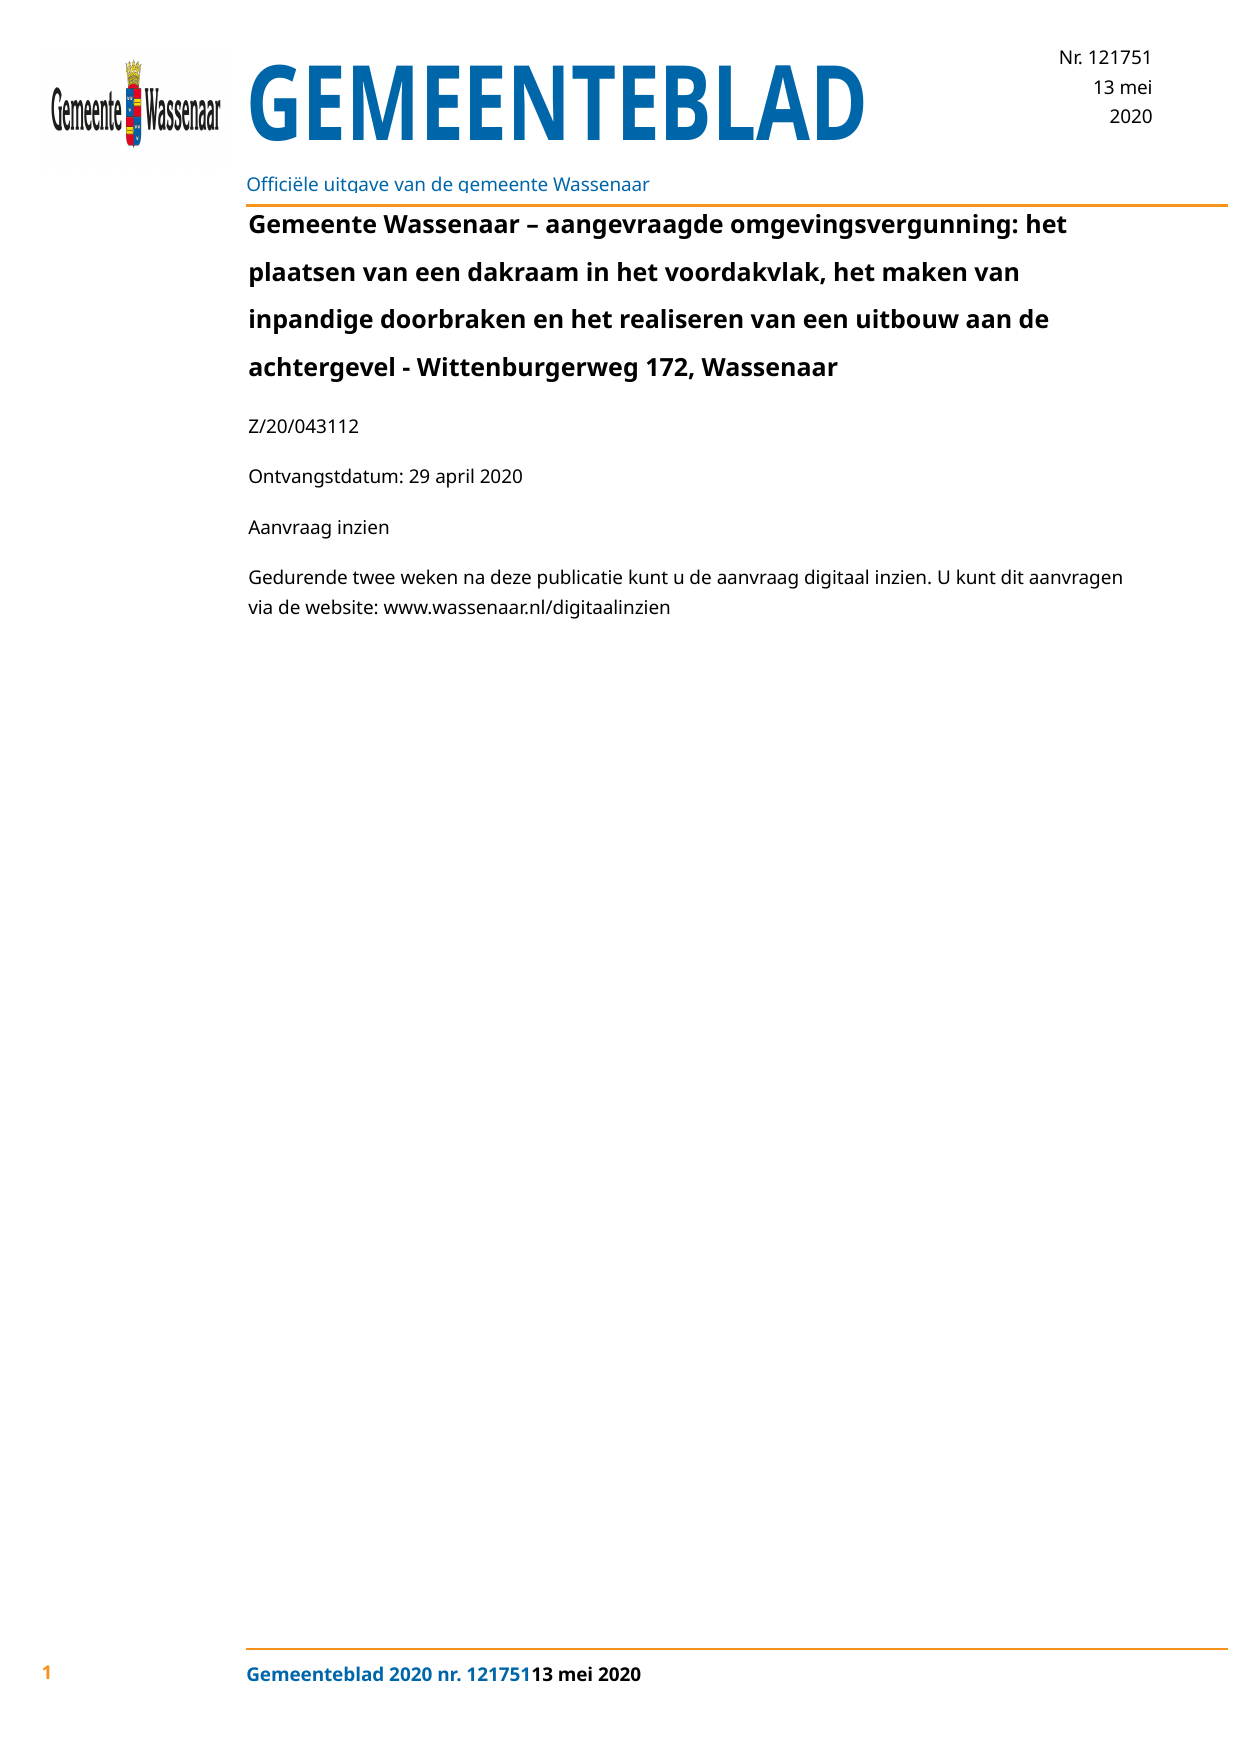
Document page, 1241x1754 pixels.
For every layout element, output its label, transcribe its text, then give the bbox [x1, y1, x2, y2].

text Gemeente Wassenaar – aangevraagde omgevingsvergunning: het plaatsen van een dakraam in het voordakvlak, het maken van inpandige doorbraken en het realiseren van een uitbouw aan de achtergevel - Wittenburgerweg 172, Wassenaar [248, 207, 1152, 384]
text Aanvraag inzien [248, 514, 1152, 540]
text Z/20/043112 [248, 413, 1152, 439]
text Gedurende twee weken na deze publicatie kunt u de aanvraag digitaal inzien. U kunt dit aanvragen via de website: www.wassenaar.nl/digitaalinzien [248, 564, 1152, 620]
picture [41, 47, 231, 172]
text Ontvangstdatum: 29 april 2020 [248, 463, 1152, 489]
